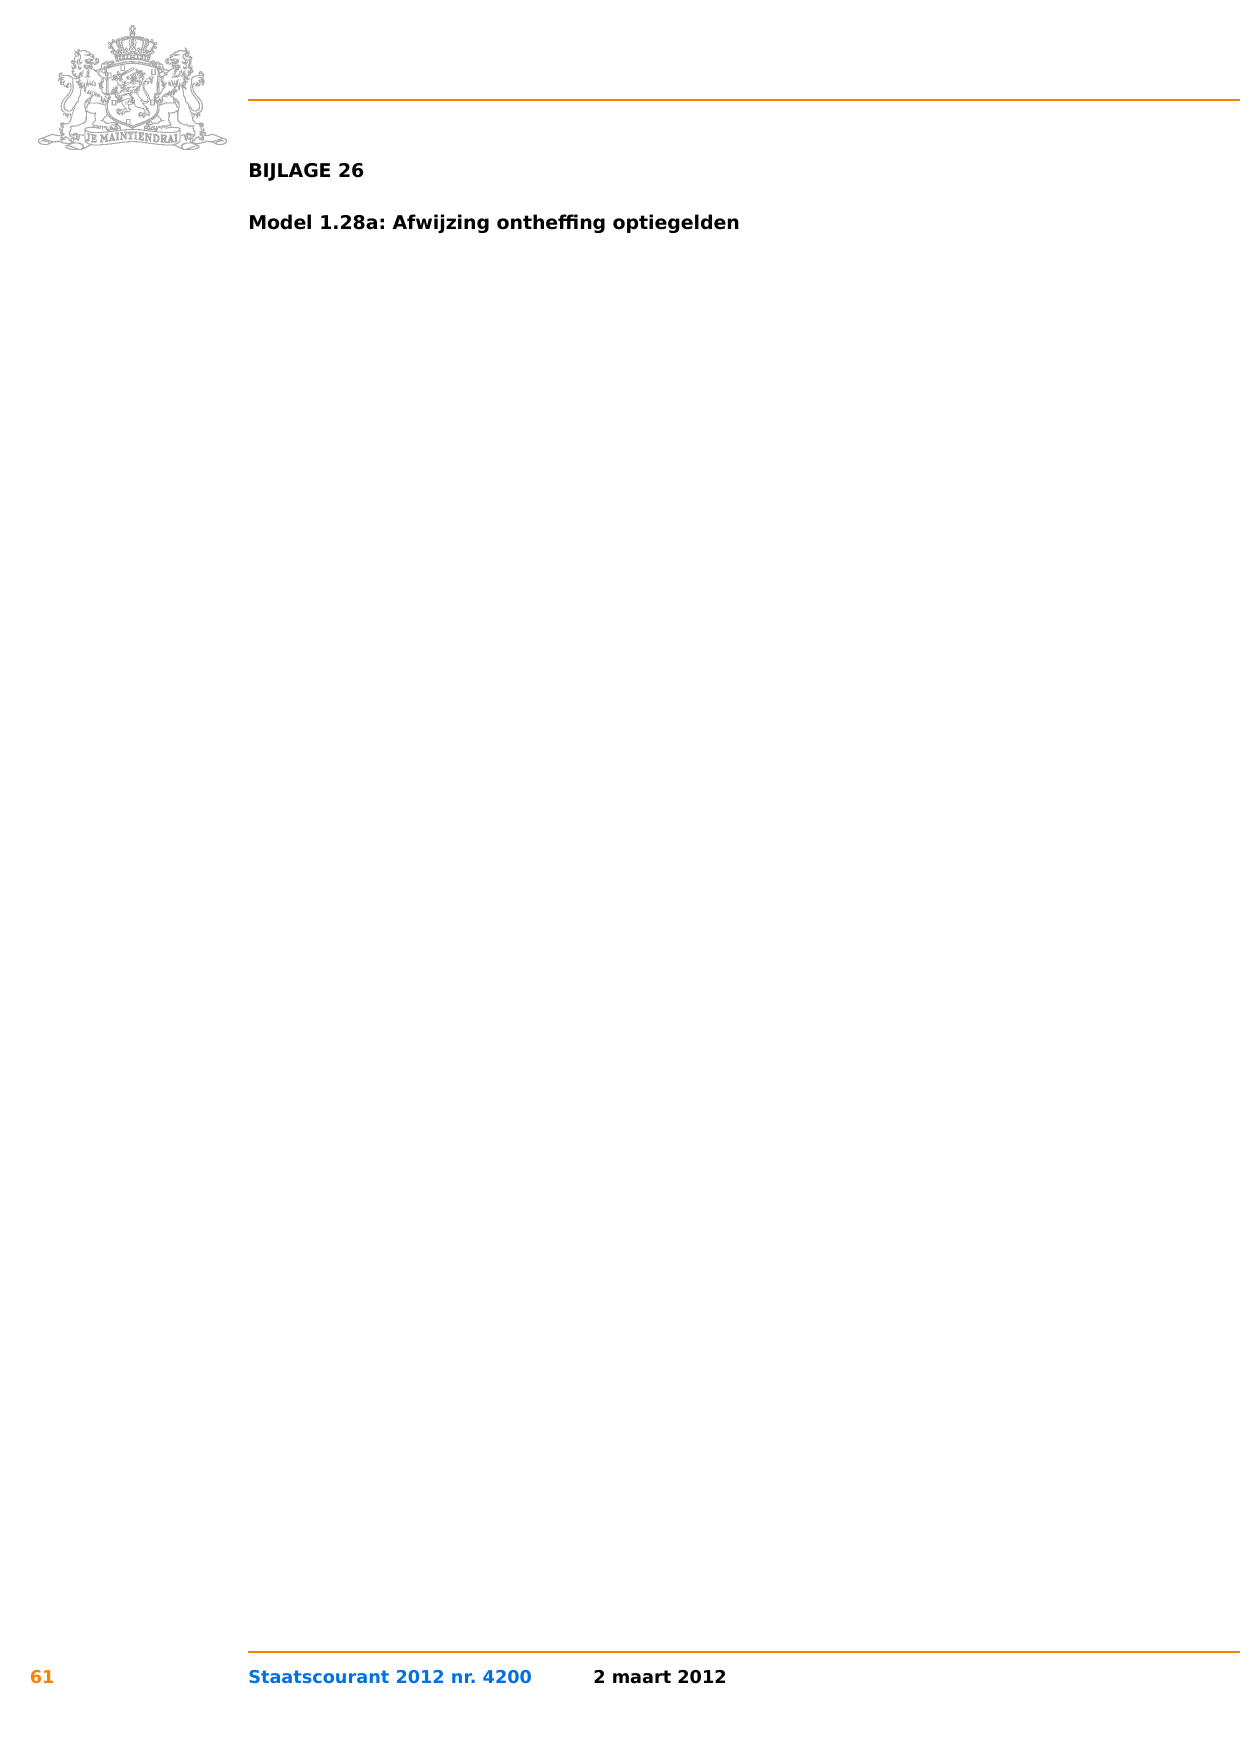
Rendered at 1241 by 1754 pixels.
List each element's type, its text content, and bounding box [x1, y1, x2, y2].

subtitle Model 1.28a: Afwijzing ontheffing optiegelden [248, 212, 1163, 234]
picture [38, 25, 227, 150]
subtitle BIJLAGE 26 [248, 160, 1163, 182]
